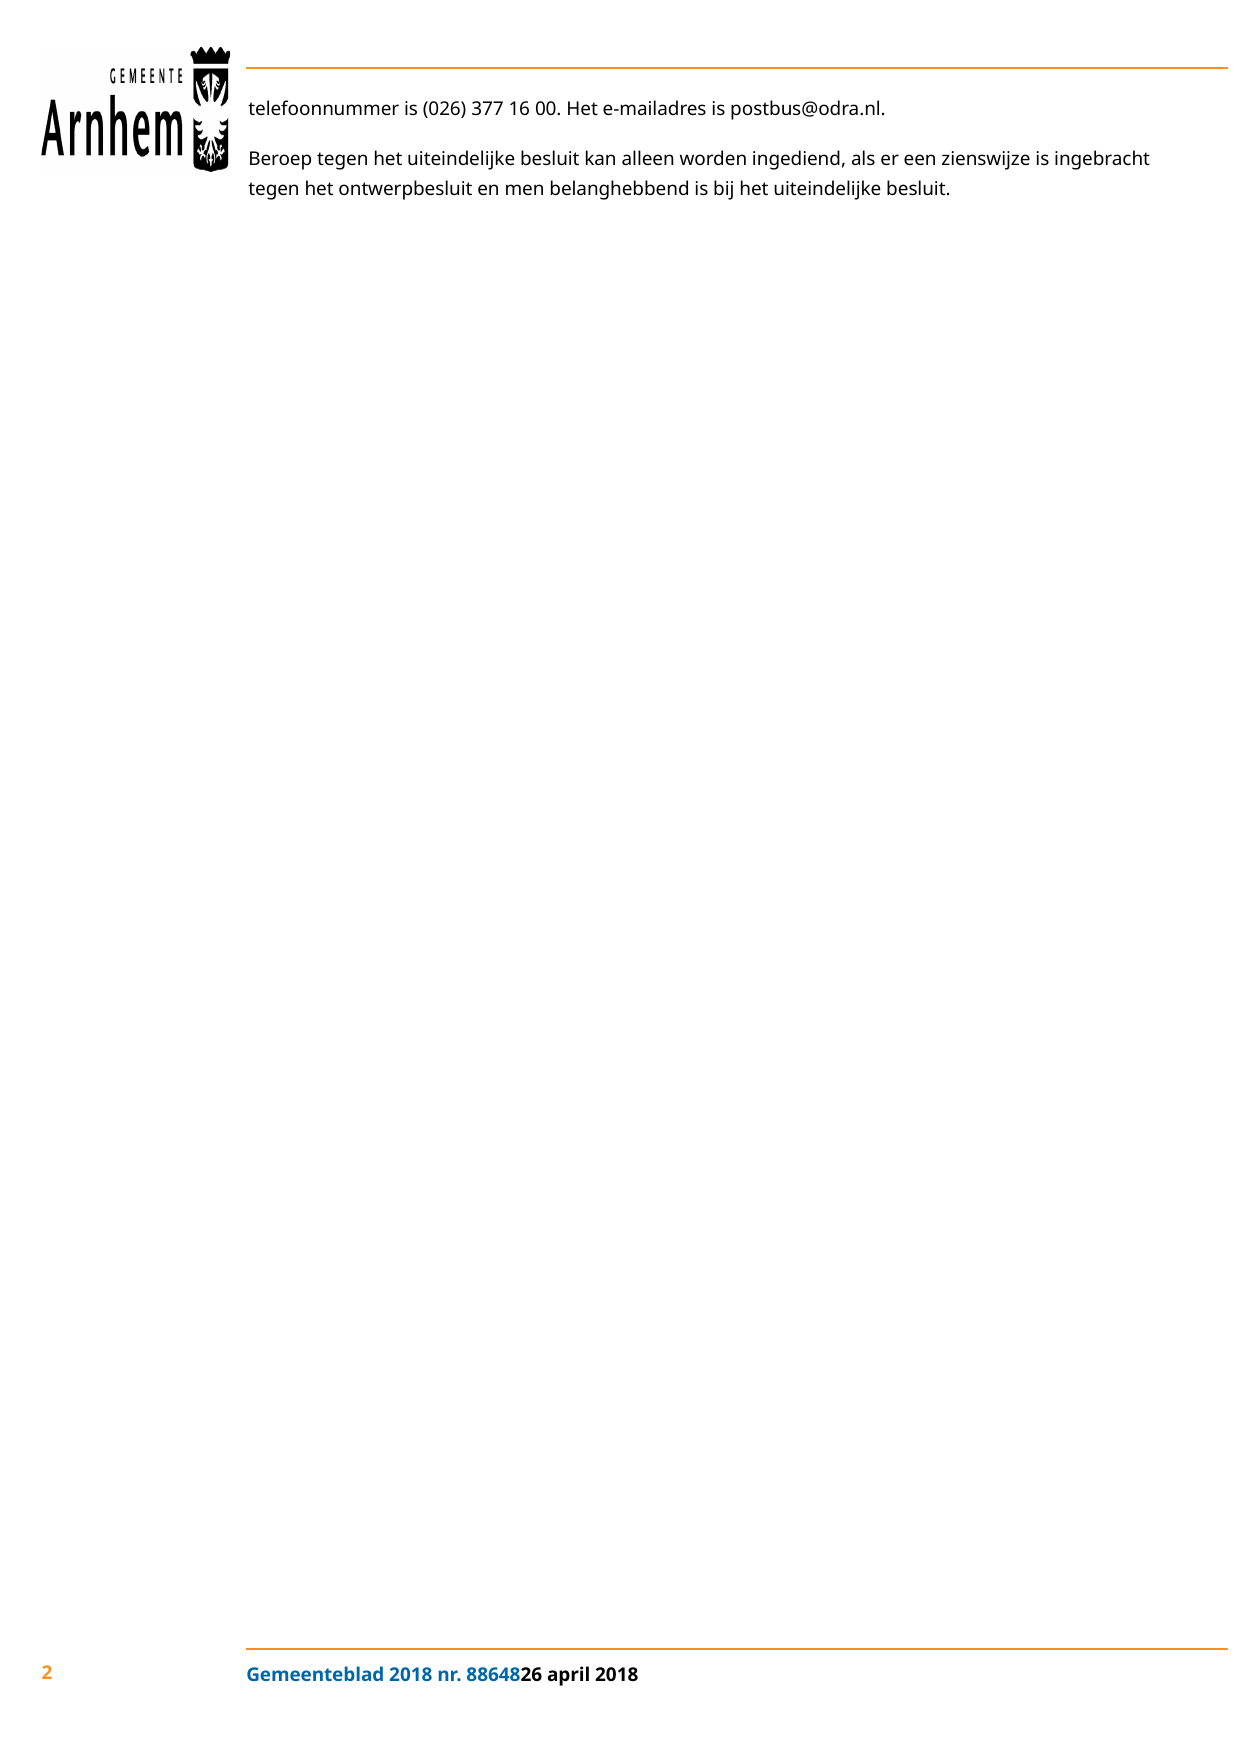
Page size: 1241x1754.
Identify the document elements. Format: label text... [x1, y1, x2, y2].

picture [41, 47, 231, 172]
text Beroep tegen het uiteindelijke besluit kan alleen worden ingediend, als er een zienswijze is ingebracht tegen het ontwerpbesluit en men belanghebbend is bij het uiteindelijke besluit. [248, 145, 1152, 201]
text telefoonnummer is (026) 377 16 00. Het e-mailadres is postbus@odra.nl. [248, 95, 1152, 121]
